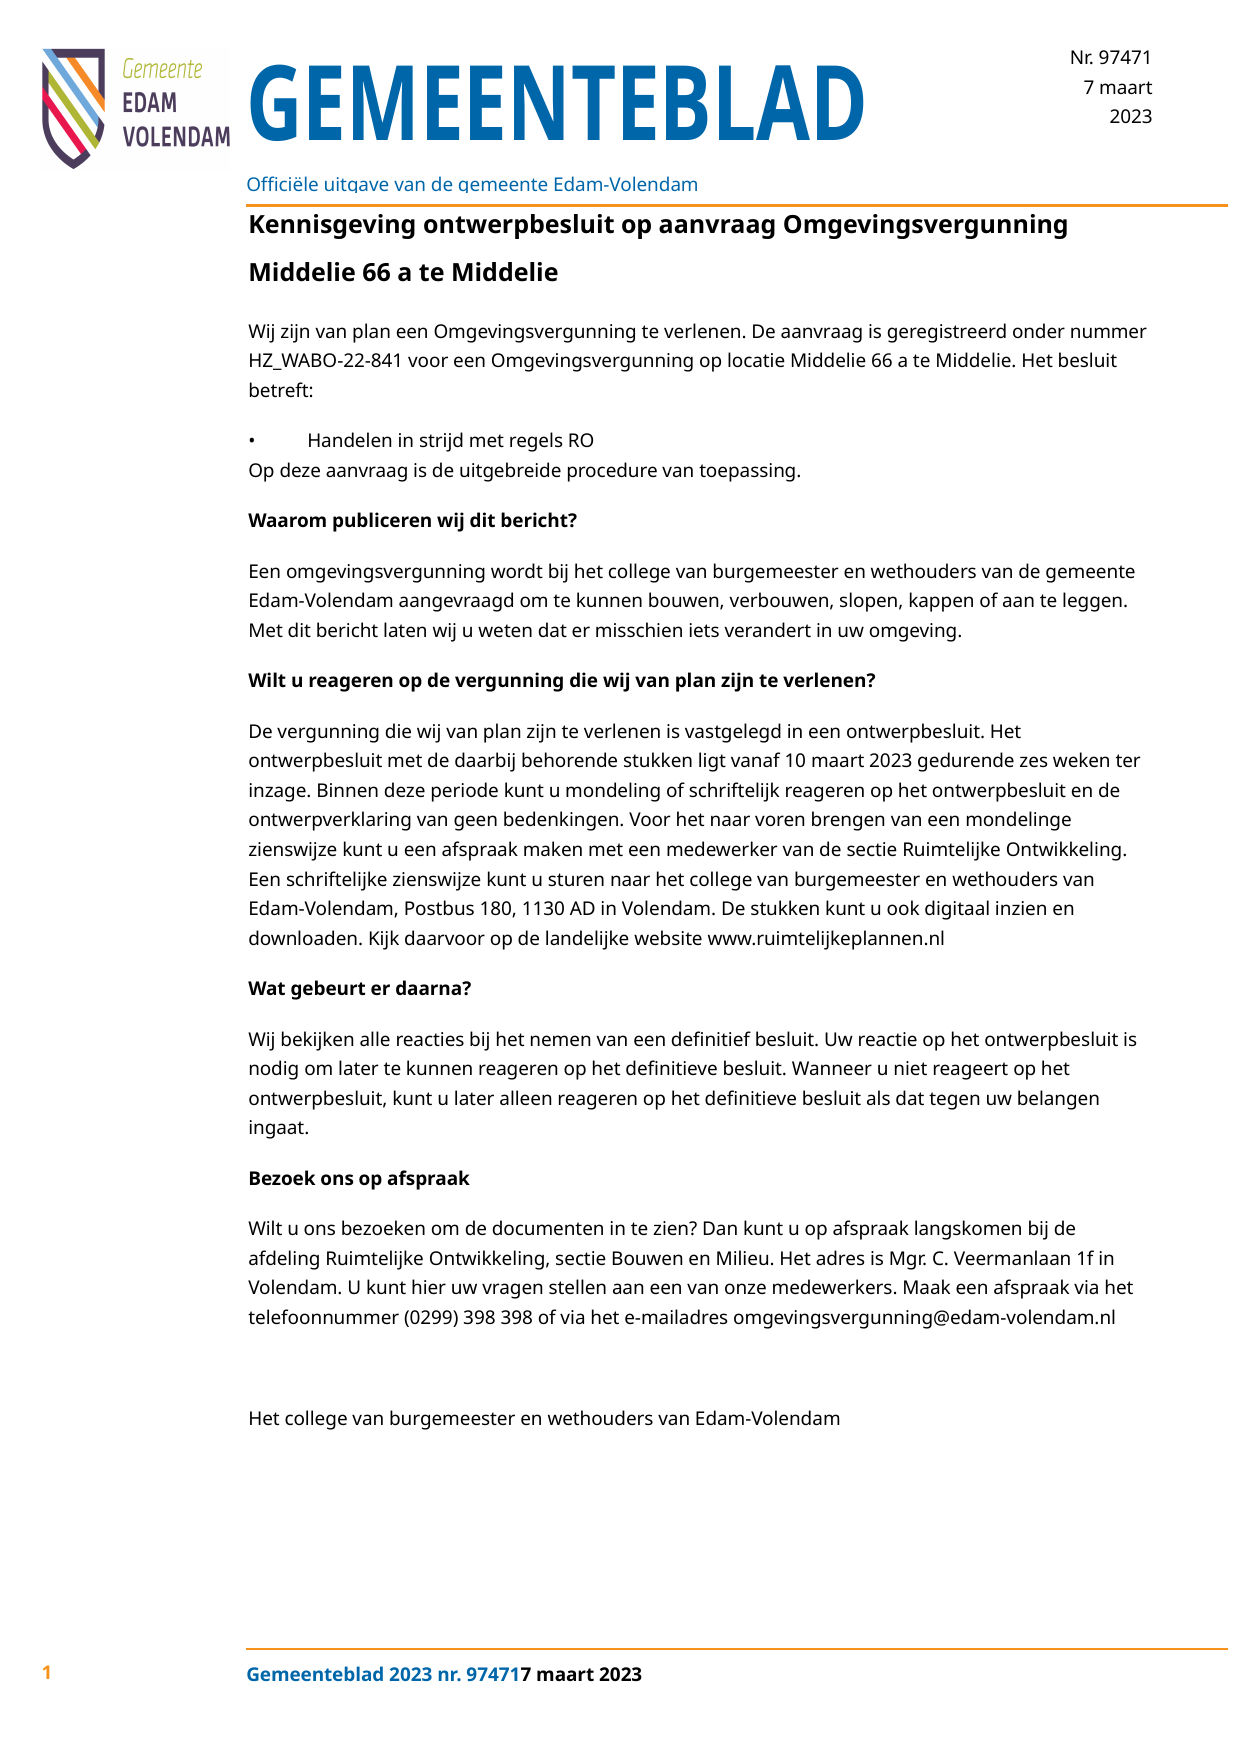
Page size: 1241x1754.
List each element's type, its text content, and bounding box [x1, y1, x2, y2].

text Wat gebeurt er daarna? [248, 975, 1152, 1001]
text Bezoek ons op afspraak [248, 1165, 1152, 1191]
text Kennisgeving ontwerpbesluit op aanvraag Omgevingsvergunning Middelie 66 a te Middelie [248, 207, 1152, 288]
text Waarom publiceren wij dit bericht? [248, 507, 1152, 533]
text Een omgevingsvergunning wordt bij het college van burgemeester en wethouders van de gemeente Edam-Volendam aangevraagd om te kunnen bouwen, verbouwen, slopen, kappen of aan te leggen. Met dit bericht laten wij u weten dat er misschien iets verandert in uw omgeving. [248, 558, 1152, 643]
list Handelen in strijd met regels RO [248, 427, 1152, 453]
text Op deze aanvraag is de uitgebreide procedure van toepassing. [248, 457, 1152, 483]
text Het college van burgemeester en wethouders van Edam-Volendam [248, 1405, 1152, 1431]
picture [41, 47, 231, 172]
text Wilt u ons bezoeken om de documenten in te zien? Dan kunt u op afspraak langskomen bij de afdeling Ruimtelijke Ontwikkeling, sectie Bouwen en Milieu. Het adres is Mgr. C. Veermanlaan 1f in Volendam. U kunt hier uw vragen stellen aan een van onze medewerkers. Maak een afspraak via het telefoonnummer (0299) 398 398 of via het e-mailadres omgevingsvergunning@edam-volendam.nl [248, 1215, 1152, 1330]
text De vergunning die wij van plan zijn te verlenen is vastgelegd in een ontwerpbesluit. Het ontwerpbesluit met de daarbij behorende stukken ligt vanaf 10 maart 2023 gedurende zes weken ter inzage. Binnen deze periode kunt u mondeling of schriftelijk reageren op het ontwerpbesluit en de ontwerpverklaring van geen bedenkingen. Voor het naar voren brengen van een mondelinge zienswijze kunt u een afspraak maken met een medewerker van de sectie Ruimtelijke Ontwikkeling. Een schriftelijke zienswijze kunt u sturen naar het college van burgemeester en wethouders van Edam-Volendam, Postbus 180, 1130 AD in Volendam. De stukken kunt u ook digitaal inzien en downloaden. Kijk daarvoor op de landelijke website www.ruimtelijkeplannen.nl [248, 718, 1152, 951]
text Wilt u reageren op de vergunning die wij van plan zijn te verlenen? [248, 667, 1152, 693]
text Wij zijn van plan een Omgevingsvergunning te verlenen. De aanvraag is geregistreerd onder nummer HZ_WABO-22-841 voor een Omgevingsvergunning op locatie Middelie 66 a te Middelie. Het besluit betreft: [248, 318, 1152, 403]
text Wij bekijken alle reacties bij het nemen van een definitief besluit. Uw reactie op het ontwerpbesluit is nodig om later te kunnen reageren op het definitieve besluit. Wanneer u niet reageert op het ontwerpbesluit, kunt u later alleen reageren op het definitieve besluit als dat tegen uw belangen ingaat. [248, 1026, 1152, 1140]
